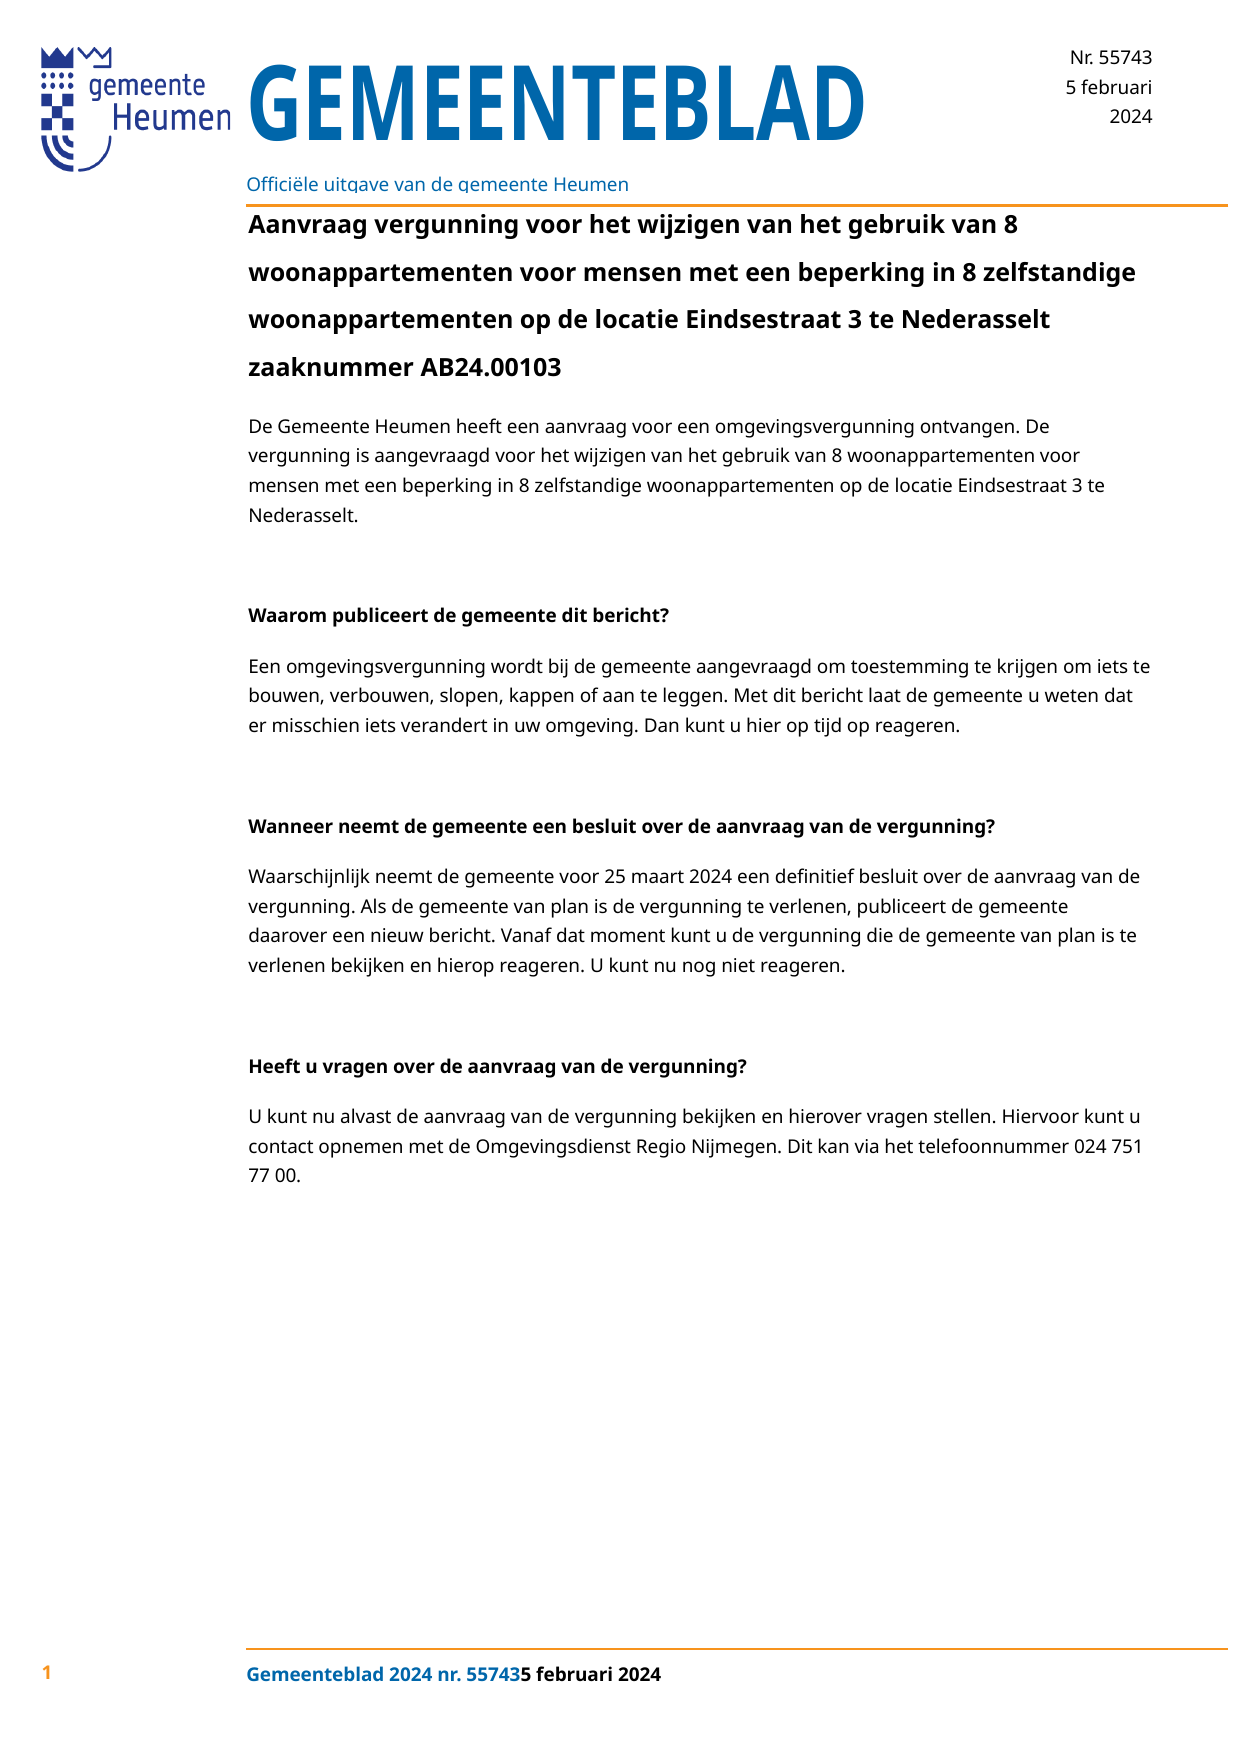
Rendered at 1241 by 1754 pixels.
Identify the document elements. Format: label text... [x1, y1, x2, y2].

text Aanvraag vergunning voor het wijzigen van het gebruik van 8 woonappartementen voor mensen met een beperking in 8 zelfstandige woonappartementen op de locatie Eindsestraat 3 te Nederasselt zaaknummer AB24.00103 [248, 207, 1152, 384]
text Waarom publiceert de gemeente dit bericht? [248, 603, 1152, 628]
text Wanneer neemt de gemeente een besluit over de aanvraag van de vergunning? [248, 813, 1152, 839]
text Heeft u vragen over de aanvraag van de vergunning? [248, 1053, 1152, 1079]
text De Gemeente Heumen heeft een aanvraag voor een omgevingsvergunning ontvangen. De vergunning is aangevraagd voor het wijzigen van het gebruik van 8 woonappartementen voor mensen met een beperking in 8 zelfstandige woonappartementen op de locatie Eindsestraat 3 te Nederasselt. [248, 413, 1152, 528]
text Waarschijnlijk neemt de gemeente voor 25 maart 2024 een definitief besluit over de aanvraag van de vergunning. Als de gemeente van plan is de vergunning te verlenen, publiceert de gemeente daarover een nieuw bericht. Vanaf dat moment kunt u de vergunning die de gemeente van plan is te verlenen bekijken en hierop reageren. U kunt nu nog niet reageren. [248, 863, 1152, 978]
text U kunt nu alvast de aanvraag van de vergunning bekijken en hierover vragen stellen. Hiervoor kunt u contact opnemen met de Omgevingsdienst Regio Nijmegen. Dit kan via het telefoonnummer 024 751 77 00. [248, 1103, 1152, 1188]
text Een omgevingsvergunning wordt bij de gemeente aangevraagd om toestemming te krijgen om iets te bouwen, verbouwen, slopen, kappen of aan te leggen. Met dit bericht laat de gemeente u weten dat er misschien iets verandert in uw omgeving. Dan kunt u hier op tijd op reageren. [248, 653, 1152, 738]
picture [41, 47, 231, 172]
